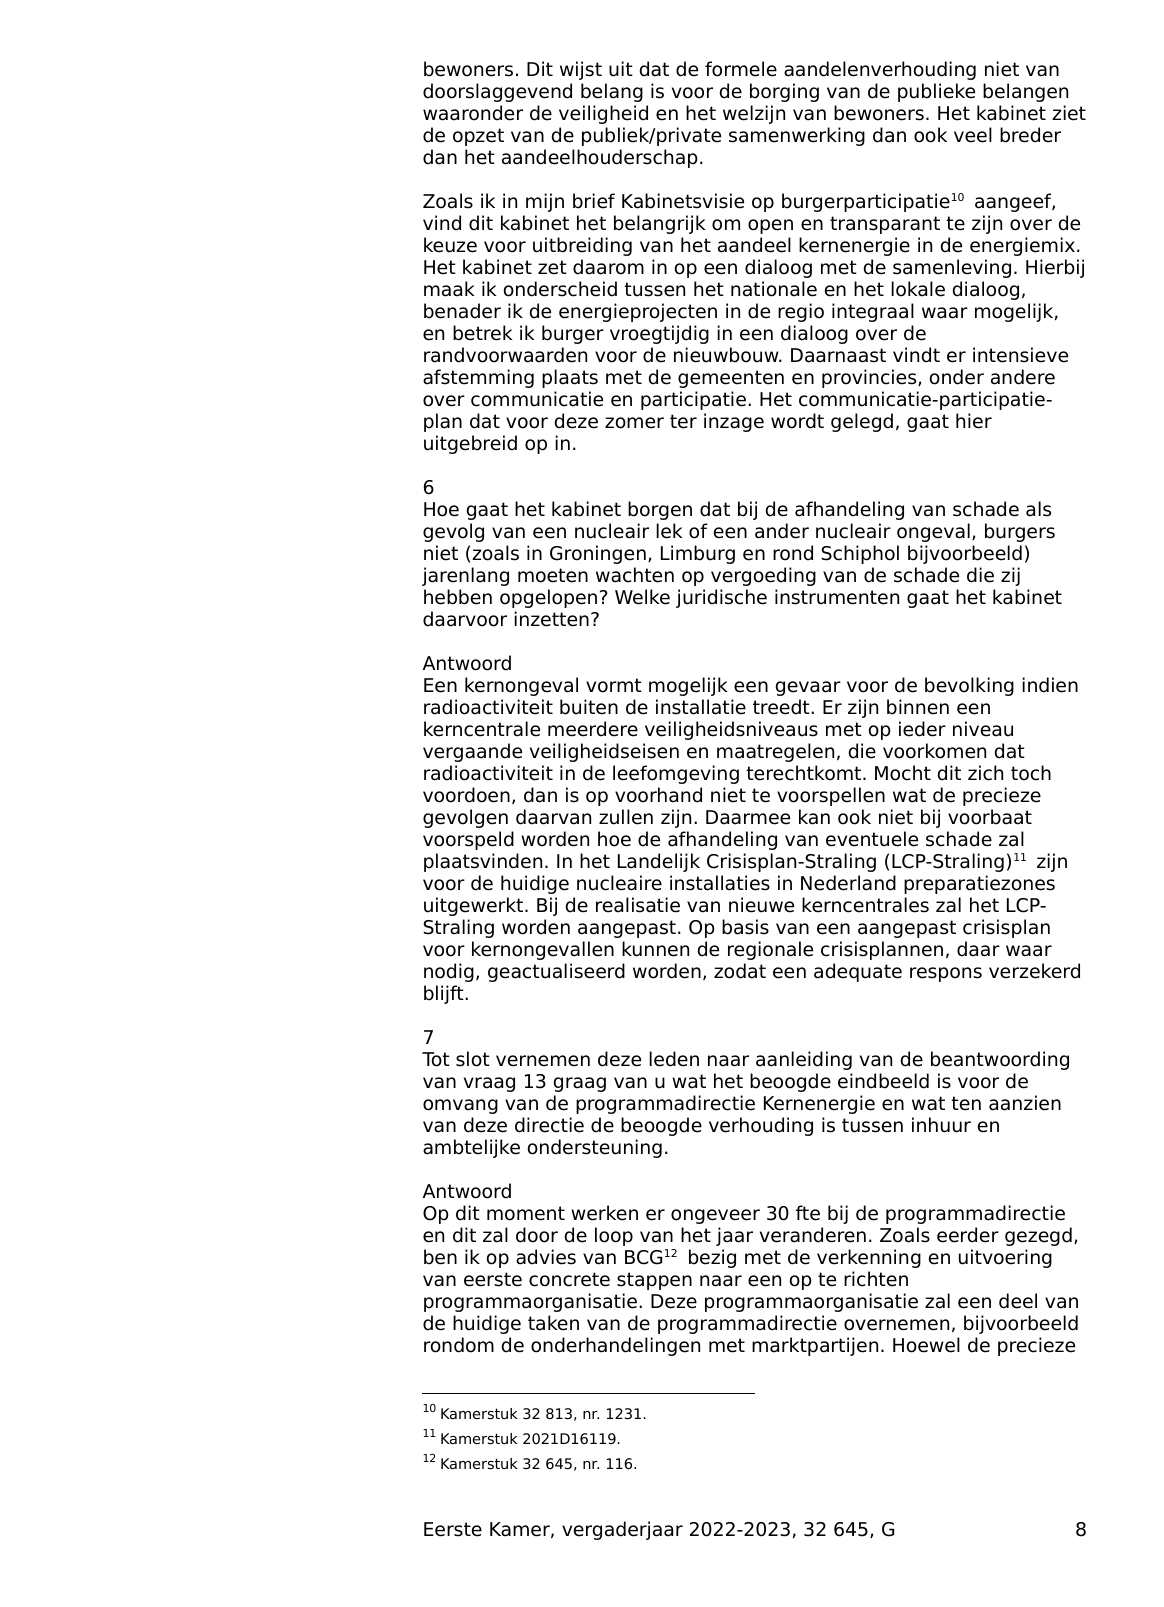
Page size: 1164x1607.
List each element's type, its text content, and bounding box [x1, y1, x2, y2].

text Op dit moment werken er ongeveer 30 fte bij de programmadirectie en dit zal door de loop van het jaar veranderen. Zoals eerder gezegd, ben ik op advies van BCG bezig met de verkenning en uitvoering van eerste concrete stappen naar een op te richten programmaorganisatie. Deze programmaorganisatie zal een deel van de huidige taken van de programmadirectie overnemen, bijvoorbeeld rondom de onderhandelingen met marktpartijen. Hoewel de precieze [422, 1203, 1087, 1357]
text Kamerstuk 32 645, nr. 116. [422, 1452, 1087, 1474]
text 7 [422, 1027, 1087, 1049]
text 6 [422, 477, 1087, 499]
text Kamerstuk 32 813, nr. 1231. [422, 1402, 1087, 1424]
text Tot slot vernemen deze leden naar aanleiding van de beantwoording van vraag 13 graag van u wat het beoogde eindbeeld is voor de omvang van de programmadirectie Kernenergie en wat ten aanzien van deze directie de beoogde verhouding is tussen inhuur en ambtelijke ondersteuning. [422, 1049, 1087, 1159]
text Antwoord [422, 1181, 1087, 1203]
text bewoners. Dit wijst uit dat de formele aandelenverhouding niet van doorslaggevend belang is voor de borging van de publieke belangen waaronder de veiligheid en het welzijn van bewoners. Het kabinet ziet de opzet van de publiek/private samenwerking dan ook veel breder dan het aandeelhouderschap. [422, 59, 1087, 169]
text Hoe gaat het kabinet borgen dat bij de afhandeling van schade als gevolg van een nucleair lek of een ander nucleair ongeval, burgers niet (zoals in Groningen, Limburg en rond Schiphol bijvoorbeeld) jarenlang moeten wachten op vergoeding van de schade die zij hebben opgelopen? Welke juridische instrumenten gaat het kabinet daarvoor inzetten? [422, 499, 1087, 631]
text Zoals ik in mijn brief Kabinetsvisie op burgerparticipatie aangeef, vind dit kabinet het belangrijk om open en transparant te zijn over de keuze voor uitbreiding van het aandeel kernenergie in de energiemix. Het kabinet zet daarom in op een dialoog met de samenleving. Hierbij maak ik onderscheid tussen het nationale en het lokale dialoog, benader ik de energieprojecten in de regio integraal waar mogelijk, en betrek ik burger vroegtijdig in een dialoog over de randvoorwaarden voor de nieuwbouw. Daarnaast vindt er intensieve afstemming plaats met de gemeenten en provincies, onder andere over communicatie en participatie. Het communicatie-participatie-plan dat voor deze zomer ter inzage wordt gelegd, gaat hier uitgebreid op in. [422, 191, 1087, 455]
text Antwoord [422, 653, 1087, 675]
text Een kernongeval vormt mogelijk een gevaar voor de bevolking indien radioactiviteit buiten de installatie treedt. Er zijn binnen een kerncentrale meerdere veiligheidsniveaus met op ieder niveau vergaande veiligheidseisen en maatregelen, die voorkomen dat radioactiviteit in de leefomgeving terechtkomt. Mocht dit zich toch voordoen, dan is op voorhand niet te voorspellen wat de precieze gevolgen daarvan zullen zijn. Daarmee kan ook niet bij voorbaat voorspeld worden hoe de afhandeling van eventuele schade zal plaatsvinden. In het Landelijk Crisisplan-Straling (LCP-Straling) zijn voor de huidige nucleaire installaties in Nederland preparatiezones uitgewerkt. Bij de realisatie van nieuwe kerncentrales zal het LCP-Straling worden aangepast. Op basis van een aangepast crisisplan voor kernongevallen kunnen de regionale crisisplannen, daar waar nodig, geactualiseerd worden, zodat een adequate respons verzekerd blijft. [422, 675, 1087, 1005]
text Kamerstuk 2021D16119. [422, 1427, 1087, 1449]
